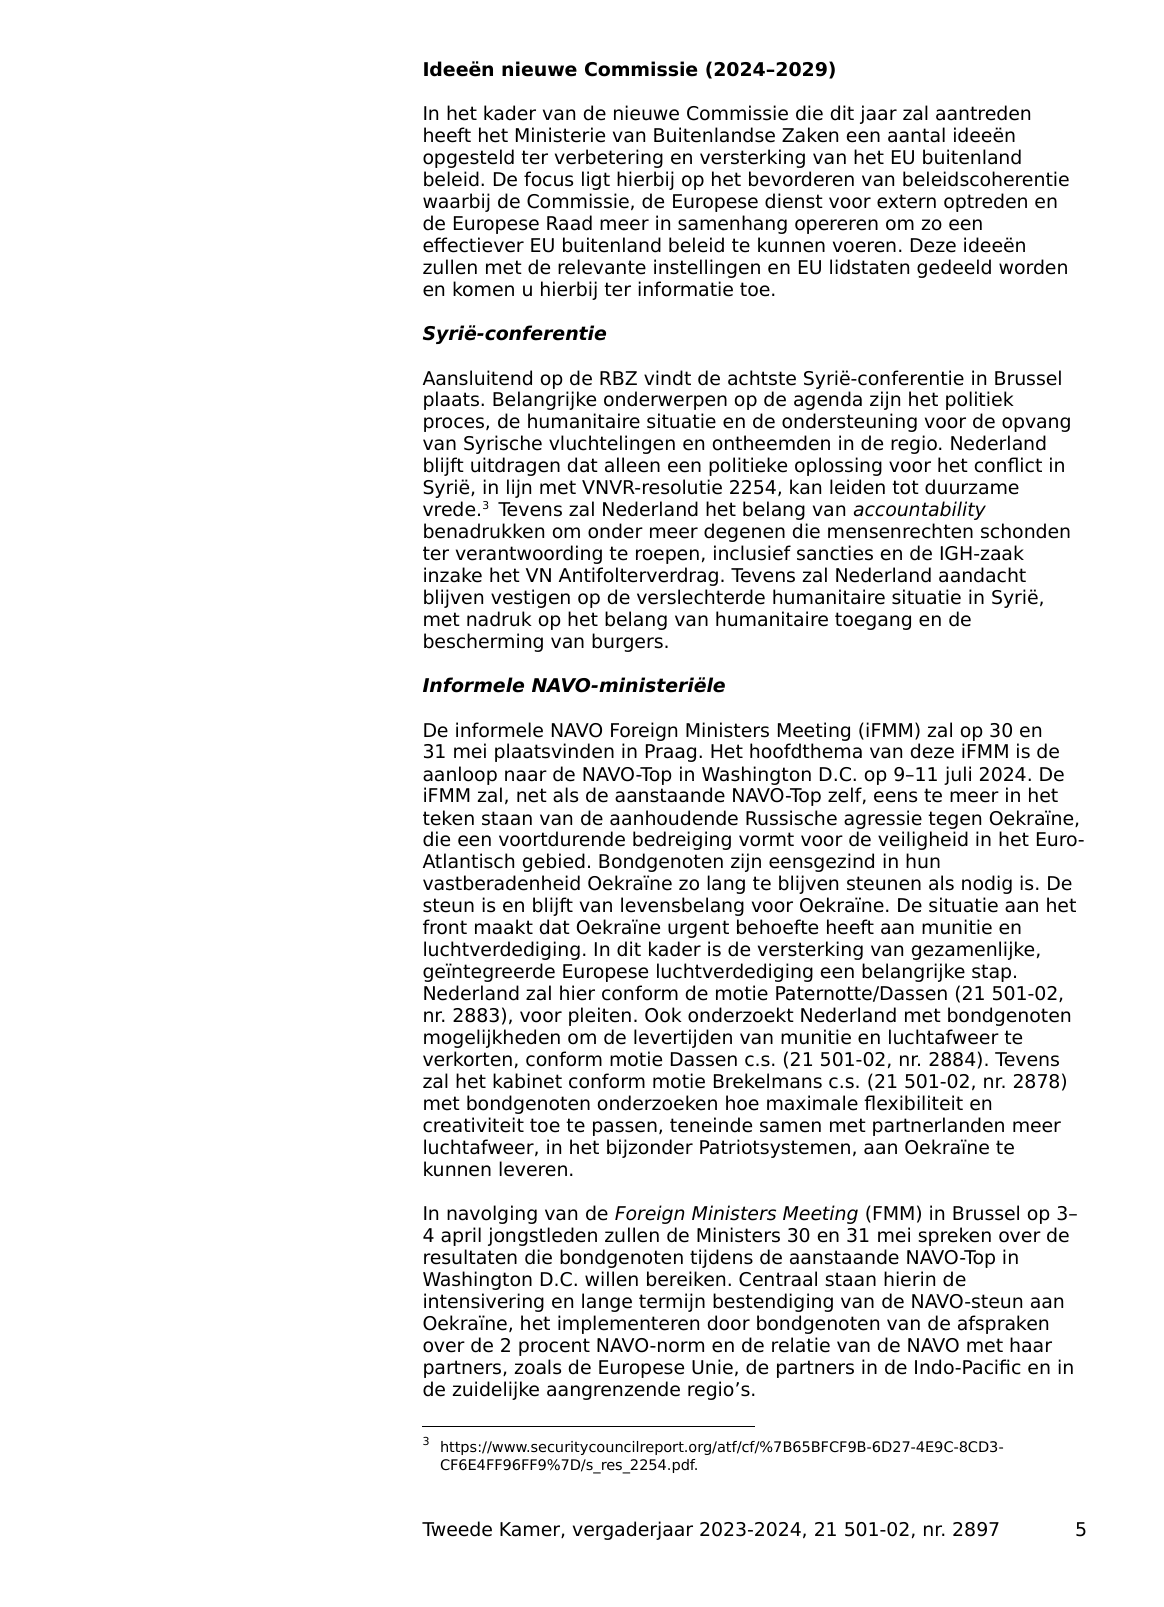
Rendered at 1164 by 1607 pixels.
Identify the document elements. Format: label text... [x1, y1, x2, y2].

subtitle Ideeën nieuwe Commissie (2024–2029) [422, 59, 1087, 81]
text Aansluitend op de RBZ vindt de achtste Syrië-conferentie in Brussel plaats. Belangrijke onderwerpen op de agenda zijn het politiek proces, de humanitaire situatie en de ondersteuning voor de opvang van Syrische vluchtelingen en ontheemden in de regio. Nederland blijft uitdragen dat alleen een politieke oplossing voor het conflict in Syrië, in lijn met VNVR-resolutie 2254, kan leiden tot duurzame vrede. Tevens zal Nederland het belang van accountability benadrukken om onder meer degenen die mensenrechten schonden ter verantwoording te roepen, inclusief sancties en de IGH-zaak inzake het VN Antifolterverdrag. Tevens zal Nederland aandacht blijven vestigen op de verslechterde humanitaire situatie in Syrië, met nadruk op het belang van humanitaire toegang en de bescherming van burgers. [422, 367, 1087, 653]
text https://www.securitycouncilreport.org/atf/cf/%7B65BFCF9B-6D27-4E9C-8CD3-CF6E4FF96FF9%7D/s_res_2254.pdf. [422, 1435, 1087, 1474]
text In het kader van de nieuwe Commissie die dit jaar zal aantreden heeft het Ministerie van Buitenlandse Zaken een aantal ideeën opgesteld ter verbetering en versterking van het EU buitenland beleid. De focus ligt hierbij op het bevorderen van beleidscoherentie waarbij de Commissie, de Europese dienst voor extern optreden en de Europese Raad meer in samenhang opereren om zo een effectiever EU buitenland beleid te kunnen voeren. Deze ideeën zullen met de relevante instellingen en EU lidstaten gedeeld worden en komen u hierbij ter informatie toe. [422, 103, 1087, 301]
subtitle Informele NAVO-ministeriële [422, 675, 1087, 697]
text De informele NAVO Foreign Ministers Meeting (iFMM) zal op 30 en 31 mei plaatsvinden in Praag. Het hoofdthema van deze iFMM is de aanloop naar de NAVO-Top in Washington D.C. op 9–11 juli 2024. De iFMM zal, net als de aanstaande NAVO-Top zelf, eens te meer in het teken staan van de aanhoudende Russische agressie tegen Oekraïne, die een voortdurende bedreiging vormt voor de veiligheid in het Euro-Atlantisch gebied. Bondgenoten zijn eensgezind in hun vastberadenheid Oekraïne zo lang te blijven steunen als nodig is. De steun is en blijft van levensbelang voor Oekraïne. De situatie aan het front maakt dat Oekraïne urgent behoefte heeft aan munitie en luchtverdediging. In dit kader is de versterking van gezamenlijke, geïntegreerde Europese luchtverdediging een belangrijke stap. Nederland zal hier conform de motie Paternotte/Dassen (21 501-02, nr. 2883), voor pleiten. Ook onderzoekt Nederland met bondgenoten mogelijkheden om de levertijden van munitie en luchtafweer te verkorten, conform motie Dassen c.s. (21 501-02, nr. 2884). Tevens zal het kabinet conform motie Brekelmans c.s. (21 501-02, nr. 2878) met bondgenoten onderzoeken hoe maximale flexibiliteit en creativiteit toe te passen, teneinde samen met partnerlanden meer luchtafweer, in het bijzonder Patriotsystemen, aan Oekraïne te kunnen leveren. [422, 719, 1087, 1181]
text In navolging van de Foreign Ministers Meeting (FMM) in Brussel op 3–4 april jongstleden zullen de Ministers 30 en 31 mei spreken over de resultaten die bondgenoten tijdens de aanstaande NAVO-Top in Washington D.C. willen bereiken. Centraal staan hierin de intensivering en lange termijn bestendiging van de NAVO-steun aan Oekraïne, het implementeren door bondgenoten van de afspraken over de 2 procent NAVO-norm en de relatie van de NAVO met haar partners, zoals de Europese Unie, de partners in de Indo-Pacific en in de zuidelijke aangrenzende regio’s. [422, 1203, 1087, 1401]
subtitle Syrië-conferentie [422, 323, 1087, 345]
